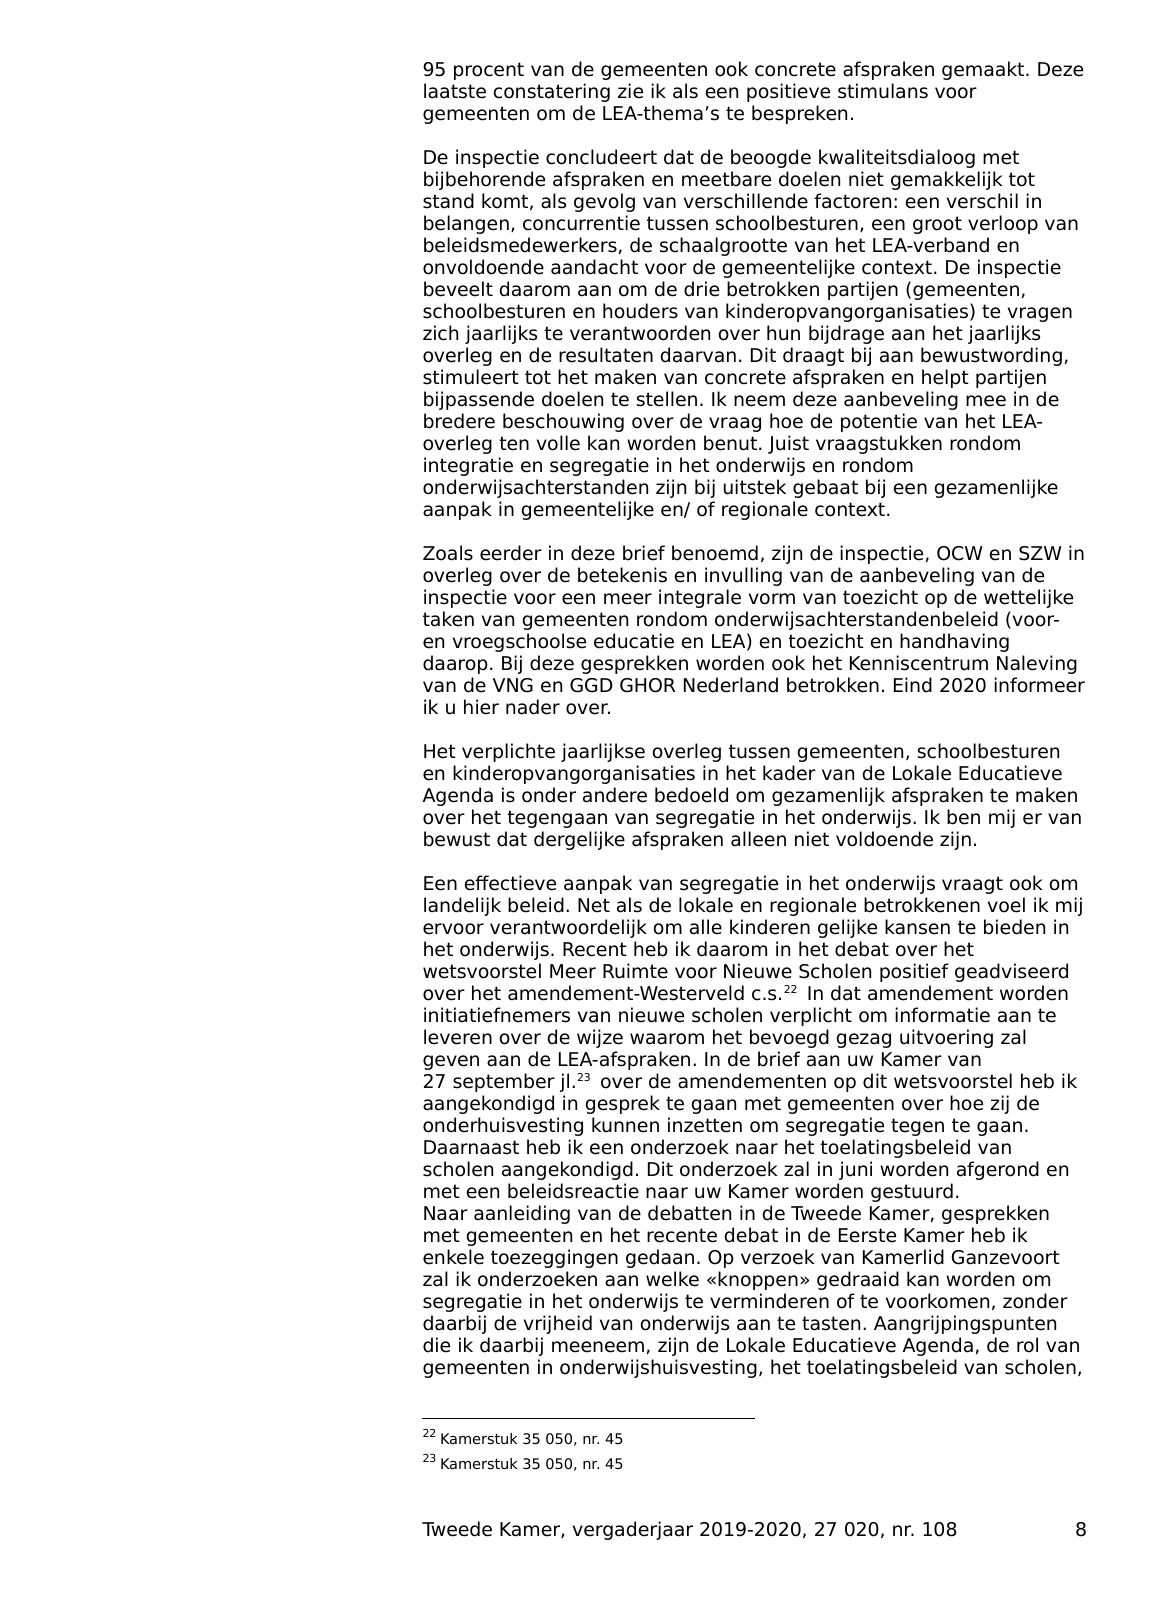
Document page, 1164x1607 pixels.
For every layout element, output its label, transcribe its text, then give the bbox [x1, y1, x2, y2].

text 95 procent van de gemeenten ook concrete afspraken gemaakt. Deze laatste constatering zie ik als een positieve stimulans voor gemeenten om de LEA-thema’s te bespreken. [422, 59, 1087, 125]
text Een effectieve aanpak van segregatie in het onderwijs vraagt ook om landelijk beleid. Net als de lokale en regionale betrokkenen voel ik mij ervoor verantwoordelijk om alle kinderen gelijke kansen te bieden in het onderwijs. Recent heb ik daarom in het debat over het wetsvoorstel Meer Ruimte voor Nieuwe Scholen positief geadviseerd over het amendement-Westerveld c.s. In dat amendement worden initiatiefnemers van nieuwe scholen verplicht om informatie aan te leveren over de wijze waarom het bevoegd gezag uitvoering zal geven aan de LEA-afspraken. In de brief aan uw Kamer van 27 september jl. over de amendementen op dit wetsvoorstel heb ik aangekondigd in gesprek te gaan met gemeenten over hoe zij de onderhuisvesting kunnen inzetten om segregatie tegen te gaan. Daarnaast heb ik een onderzoek naar het toelatingsbeleid van scholen aangekondigd. Dit onderzoek zal in juni worden afgerond en met een beleidsreactie naar uw Kamer worden gestuurd. [422, 873, 1087, 1203]
text Naar aanleiding van de debatten in de Tweede Kamer, gesprekken met gemeenten en het recente debat in de Eerste Kamer heb ik enkele toezeggingen gedaan. Op verzoek van Kamerlid Ganzevoort zal ik onderzoeken aan welke «knoppen» gedraaid kan worden om segregatie in het onderwijs te verminderen of te voorkomen, zonder daarbij de vrijheid van onderwijs aan te tasten. Aangrijpingspunten die ik daarbij meeneem, zijn de Lokale Educatieve Agenda, de rol van gemeenten in onderwijshuisvesting, het toelatingsbeleid van scholen, [422, 1203, 1087, 1379]
text De inspectie concludeert dat de beoogde kwaliteitsdialoog met bijbehorende afspraken en meetbare doelen niet gemakkelijk tot stand komt, als gevolg van verschillende factoren: een verschil in belangen, concurrentie tussen schoolbesturen, een groot verloop van beleidsmedewerkers, de schaalgrootte van het LEA-verband en onvoldoende aandacht voor de gemeentelijke context. De inspectie beveelt daarom aan om de drie betrokken partijen (gemeenten, schoolbesturen en houders van kinderopvangorganisaties) te vragen zich jaarlijks te verantwoorden over hun bijdrage aan het jaarlijks overleg en de resultaten daarvan. Dit draagt bij aan bewustwording, stimuleert tot het maken van concrete afspraken en helpt partijen bijpassende doelen te stellen. Ik neem deze aanbeveling mee in de bredere beschouwing over de vraag hoe de potentie van het LEA-overleg ten volle kan worden benut. Juist vraagstukken rondom integratie en segregatie in het onderwijs en rondom onderwijsachterstanden zijn bij uitstek gebaat bij een gezamenlijke aanpak in gemeentelijke en/ of regionale context. [422, 147, 1087, 521]
text Zoals eerder in deze brief benoemd, zijn de inspectie, OCW en SZW in overleg over de betekenis en invulling van de aanbeveling van de inspectie voor een meer integrale vorm van toezicht op de wettelijke taken van gemeenten rondom onderwijsachterstandenbeleid (voor- en vroegschoolse educatie en LEA) en toezicht en handhaving daarop. Bij deze gesprekken worden ook het Kenniscentrum Naleving van de VNG en GGD GHOR Nederland betrokken. Eind 2020 informeer ik u hier nader over. [422, 543, 1087, 719]
text Kamerstuk 35 050, nr. 45 [422, 1427, 1087, 1449]
text Kamerstuk 35 050, nr. 45 [422, 1452, 1087, 1474]
text Het verplichte jaarlijkse overleg tussen gemeenten, schoolbesturen en kinderopvangorganisaties in het kader van de Lokale Educatieve Agenda is onder andere bedoeld om gezamenlijk afspraken te maken over het tegengaan van segregatie in het onderwijs. Ik ben mij er van bewust dat dergelijke afspraken alleen niet voldoende zijn. [422, 741, 1087, 851]
